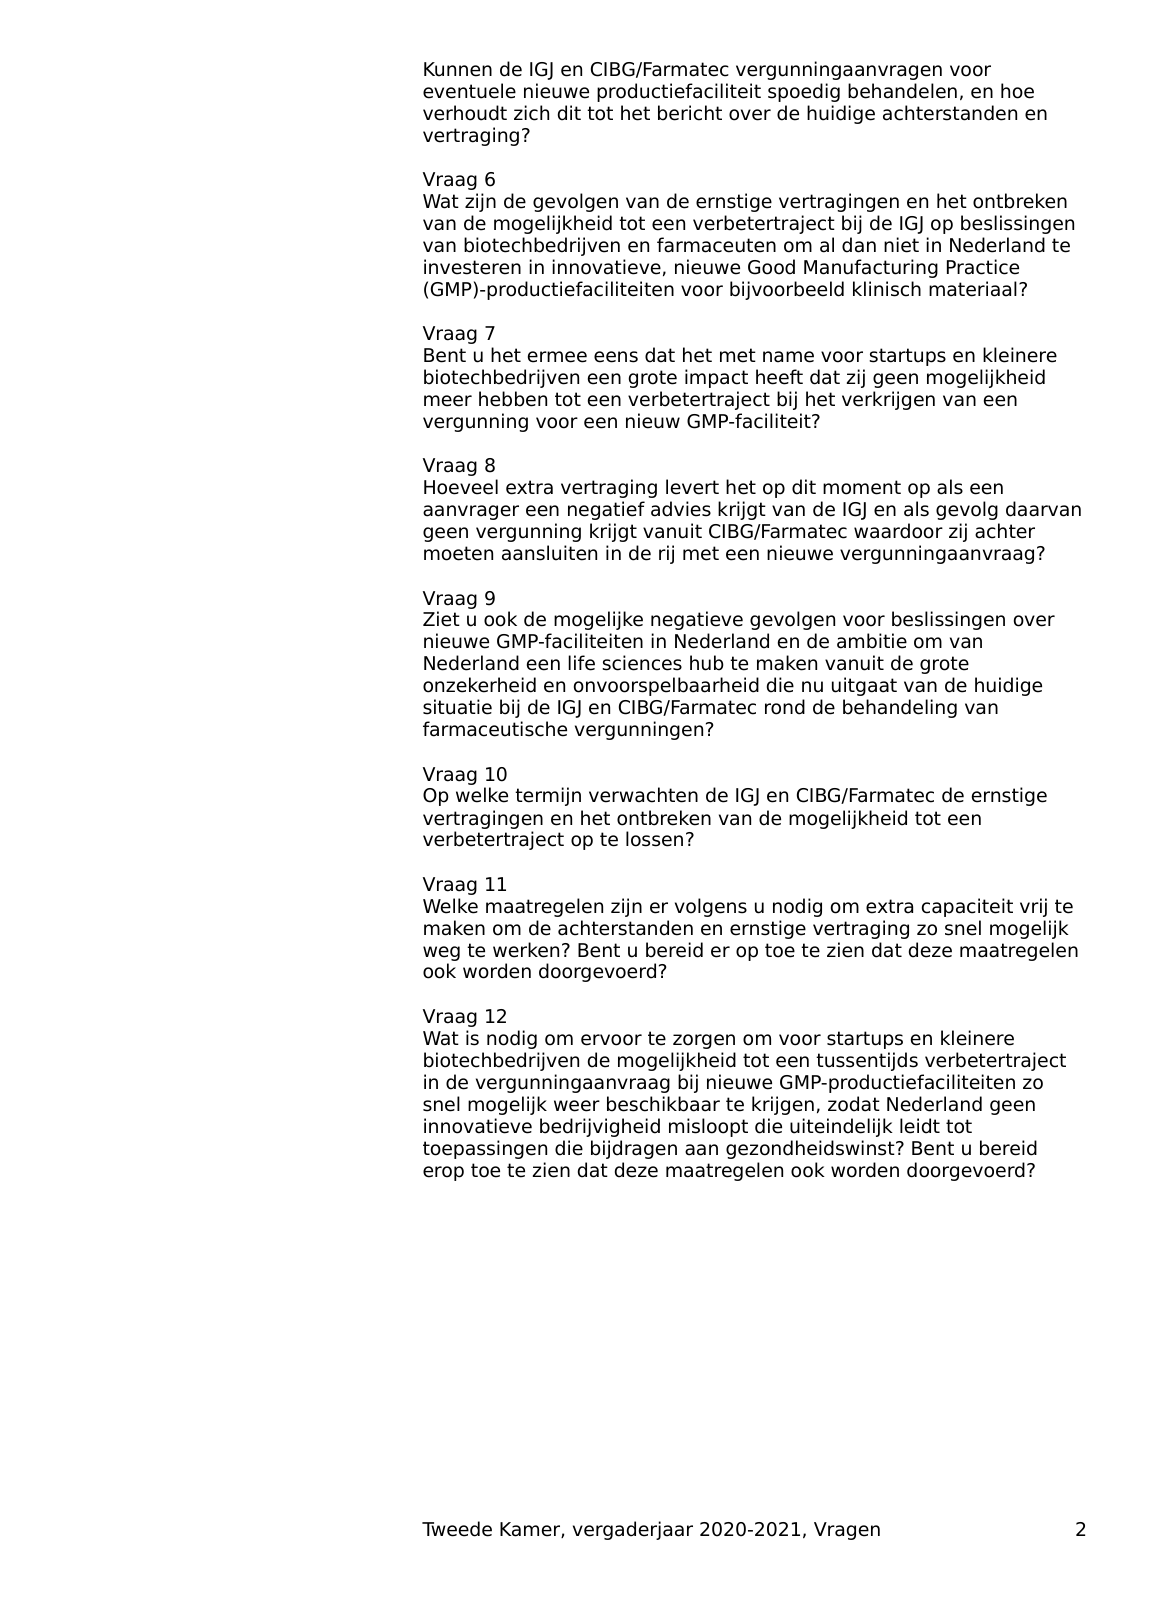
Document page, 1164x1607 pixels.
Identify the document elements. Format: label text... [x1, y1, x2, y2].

text Vraag 12 [422, 1006, 1087, 1028]
text Hoeveel extra vertraging levert het op dit moment op als een aanvrager een negatief advies krijgt van de IGJ en als gevolg daarvan geen vergunning krijgt vanuit CIBG/Farmatec waardoor zij achter moeten aansluiten in de rij met een nieuwe vergunningaanvraag? [422, 477, 1087, 565]
text Vraag 9 [422, 587, 1087, 609]
text Ziet u ook de mogelijke negatieve gevolgen voor beslissingen over nieuwe GMP-faciliteiten in Nederland en de ambitie om van Nederland een life sciences hub te maken vanuit de grote onzekerheid en onvoorspelbaarheid die nu uitgaat van de huidige situatie bij de IGJ en CIBG/Farmatec rond de behandeling van farmaceutische vergunningen? [422, 609, 1087, 741]
text Wat zijn de gevolgen van de ernstige vertragingen en het ontbreken van de mogelijkheid tot een verbetertraject bij de IGJ op beslissingen van biotechbedrijven en farmaceuten om al dan niet in Nederland te investeren in innovatieve, nieuwe Good Manufacturing Practice (GMP)-productiefaciliteiten voor bijvoorbeeld klinisch materiaal? [422, 191, 1087, 301]
text Vraag 8 [422, 455, 1087, 477]
text Vraag 6 [422, 169, 1087, 191]
text Vraag 11 [422, 873, 1087, 896]
text Bent u het ermee eens dat het met name voor startups en kleinere biotechbedrijven een grote impact heeft dat zij geen mogelijkheid meer hebben tot een verbetertraject bij het verkrijgen van een vergunning voor een nieuw GMP-faciliteit? [422, 345, 1087, 433]
text Vraag 10 [422, 763, 1087, 785]
text Op welke termijn verwachten de IGJ en CIBG/Farmatec de ernstige vertragingen en het ontbreken van de mogelijkheid tot een verbetertraject op te lossen? [422, 785, 1087, 851]
text Wat is nodig om ervoor te zorgen om voor startups en kleinere biotechbedrijven de mogelijkheid tot een tussentijds verbetertraject in de vergunningaanvraag bij nieuwe GMP-productiefaciliteiten zo snel mogelijk weer beschikbaar te krijgen, zodat Nederland geen innovatieve bedrijvigheid misloopt die uiteindelijk leidt tot toepassingen die bijdragen aan gezondheidswinst? Bent u bereid erop toe te zien dat deze maatregelen ook worden doorgevoerd? [422, 1028, 1087, 1181]
text Vraag 7 [422, 323, 1087, 345]
text Kunnen de IGJ en CIBG/Farmatec vergunningaanvragen voor eventuele nieuwe productiefaciliteit spoedig behandelen, en hoe verhoudt zich dit tot het bericht over de huidige achterstanden en vertraging? [422, 59, 1087, 147]
text Welke maatregelen zijn er volgens u nodig om extra capaciteit vrij te maken om de achterstanden en ernstige vertraging zo snel mogelijk weg te werken? Bent u bereid er op toe te zien dat deze maatregelen ook worden doorgevoerd? [422, 896, 1087, 983]
